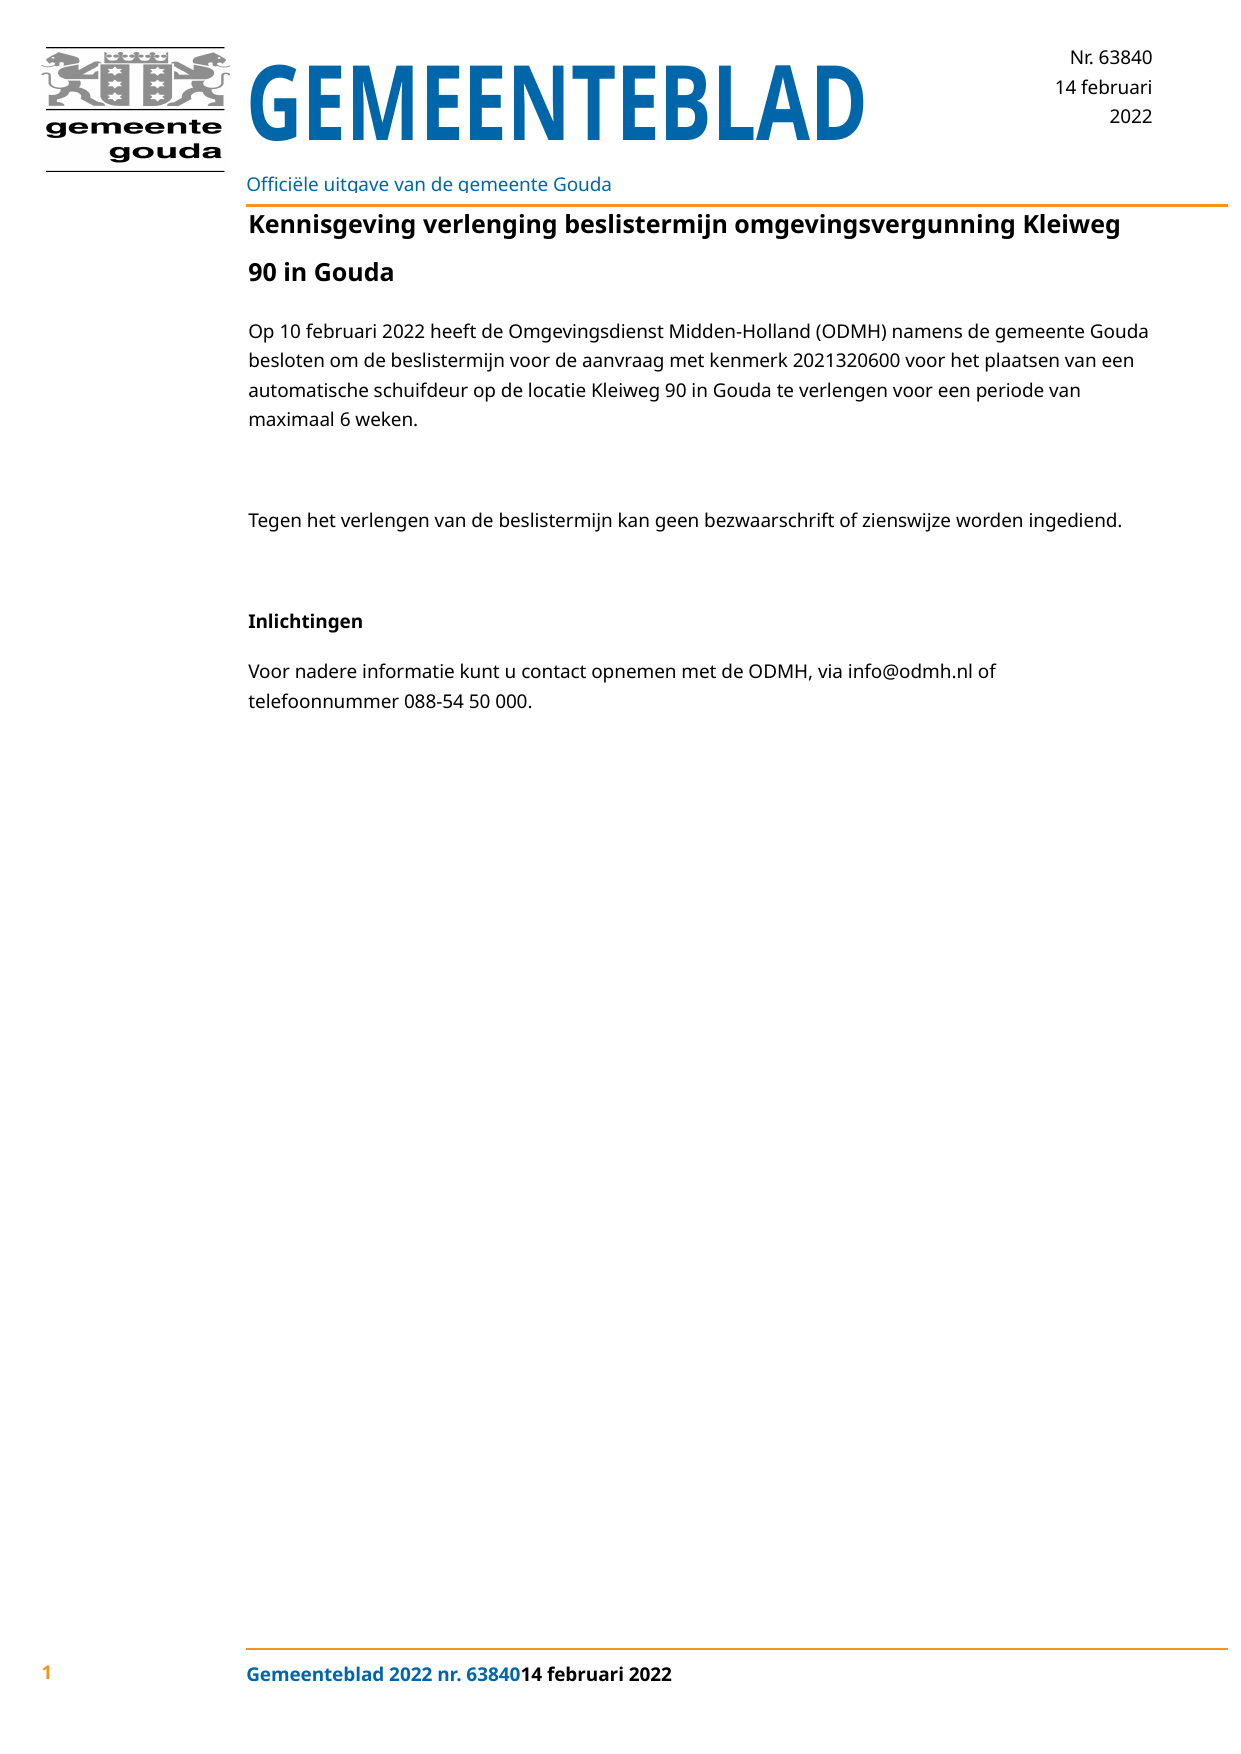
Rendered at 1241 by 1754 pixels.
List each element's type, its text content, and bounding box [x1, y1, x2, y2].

text Tegen het verlengen van de beslistermijn kan geen bezwaarschrift of zienswijze worden ingediend. [248, 507, 1152, 533]
picture [41, 47, 231, 172]
text Inlichtingen [248, 608, 1152, 634]
text Kennisgeving verlenging beslistermijn omgevingsvergunning Kleiweg 90 in Gouda [248, 207, 1152, 288]
text Voor nadere informatie kunt u contact opnemen met de ODMH, via info@odmh.nl of telefoonnummer 088-54 50 000. [248, 659, 1152, 714]
text Op 10 februari 2022 heeft de Omgevingsdienst Midden-Holland (ODMH) namens de gemeente Gouda besloten om de beslistermijn voor de aanvraag met kenmerk 2021320600 voor het plaatsen van een automatische schuifdeur op de locatie Kleiweg 90 in Gouda te verlengen voor een periode van maximaal 6 weken. [248, 318, 1152, 432]
